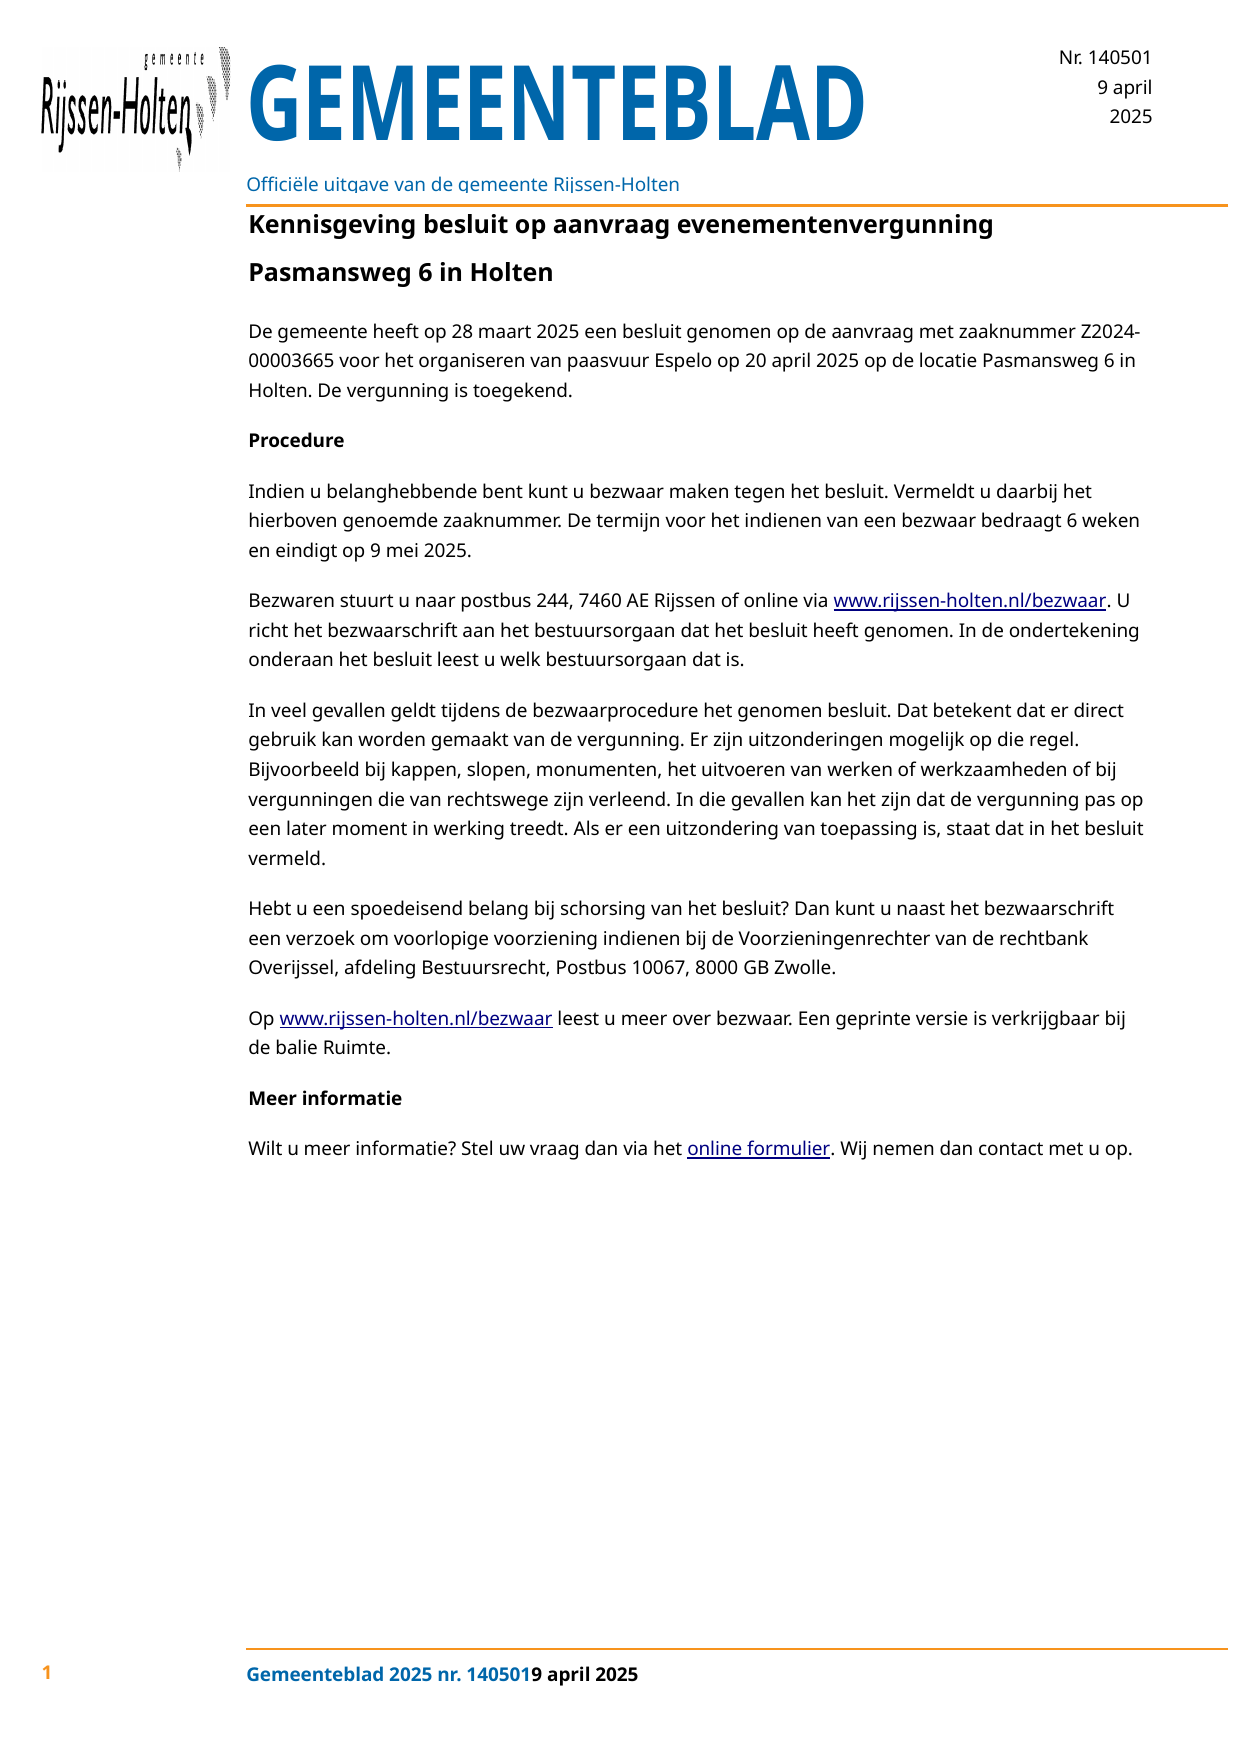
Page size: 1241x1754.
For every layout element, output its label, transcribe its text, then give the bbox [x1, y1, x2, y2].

text Hebt u een spoedeisend belang bij schorsing van het besluit? Dan kunt u naast het bezwaarschrift een verzoek om voorlopige voorziening indienen bij de Voorzieningenrechter van de rechtbank Overijssel, afdeling Bestuursrecht, Postbus 10067, 8000 GB Zwolle. [248, 895, 1152, 980]
text Wilt u meer informatie? Stel uw vraag dan via het online formulier. Wij nemen dan contact met u op. [248, 1135, 1152, 1161]
text Kennisgeving besluit op aanvraag evenementenvergunning Pasmansweg 6 in Holten [248, 207, 1152, 288]
text Op www.rijssen-holten.nl/bezwaar leest u meer over bezwaar. Een geprinte versie is verkrijgbaar bij de balie Ruimte. [248, 1005, 1152, 1060]
picture [41, 47, 231, 172]
text Meer informatie [248, 1085, 1152, 1111]
text In veel gevallen geldt tijdens de bezwaarprocedure het genomen besluit. Dat betekent dat er direct gebruik kan worden gemaakt van de vergunning. Er zijn uitzonderingen mogelijk op die regel. Bijvoorbeeld bij kappen, slopen, monumenten, het uitvoeren van werken of werkzaamheden of bij vergunningen die van rechtswege zijn verleend. In die gevallen kan het zijn dat de vergunning pas op een later moment in werking treedt. Als er een uitzondering van toepassing is, staat dat in het besluit vermeld. [248, 697, 1152, 871]
text Bezwaren stuurt u naar postbus 244, 7460 AE Rijssen of online via www.rijssen-holten.nl/bezwaar. U richt het bezwaarschrift aan het bestuursorgaan dat het besluit heeft genomen. In de ondertekening onderaan het besluit leest u welk bestuursorgaan dat is. [248, 587, 1152, 672]
text De gemeente heeft op 28 maart 2025 een besluit genomen op de aanvraag met zaaknummer Z2024-00003665 voor het organiseren van paasvuur Espelo op 20 april 2025 op de locatie Pasmansweg 6 in Holten. De vergunning is toegekend. [248, 318, 1152, 403]
text Indien u belanghebbende bent kunt u bezwaar maken tegen het besluit. Vermeldt u daarbij het hierboven genoemde zaaknummer. De termijn voor het indienen van een bezwaar bedraagt 6 weken en eindigt op 9 mei 2025. [248, 478, 1152, 563]
text Procedure [248, 427, 1152, 453]
